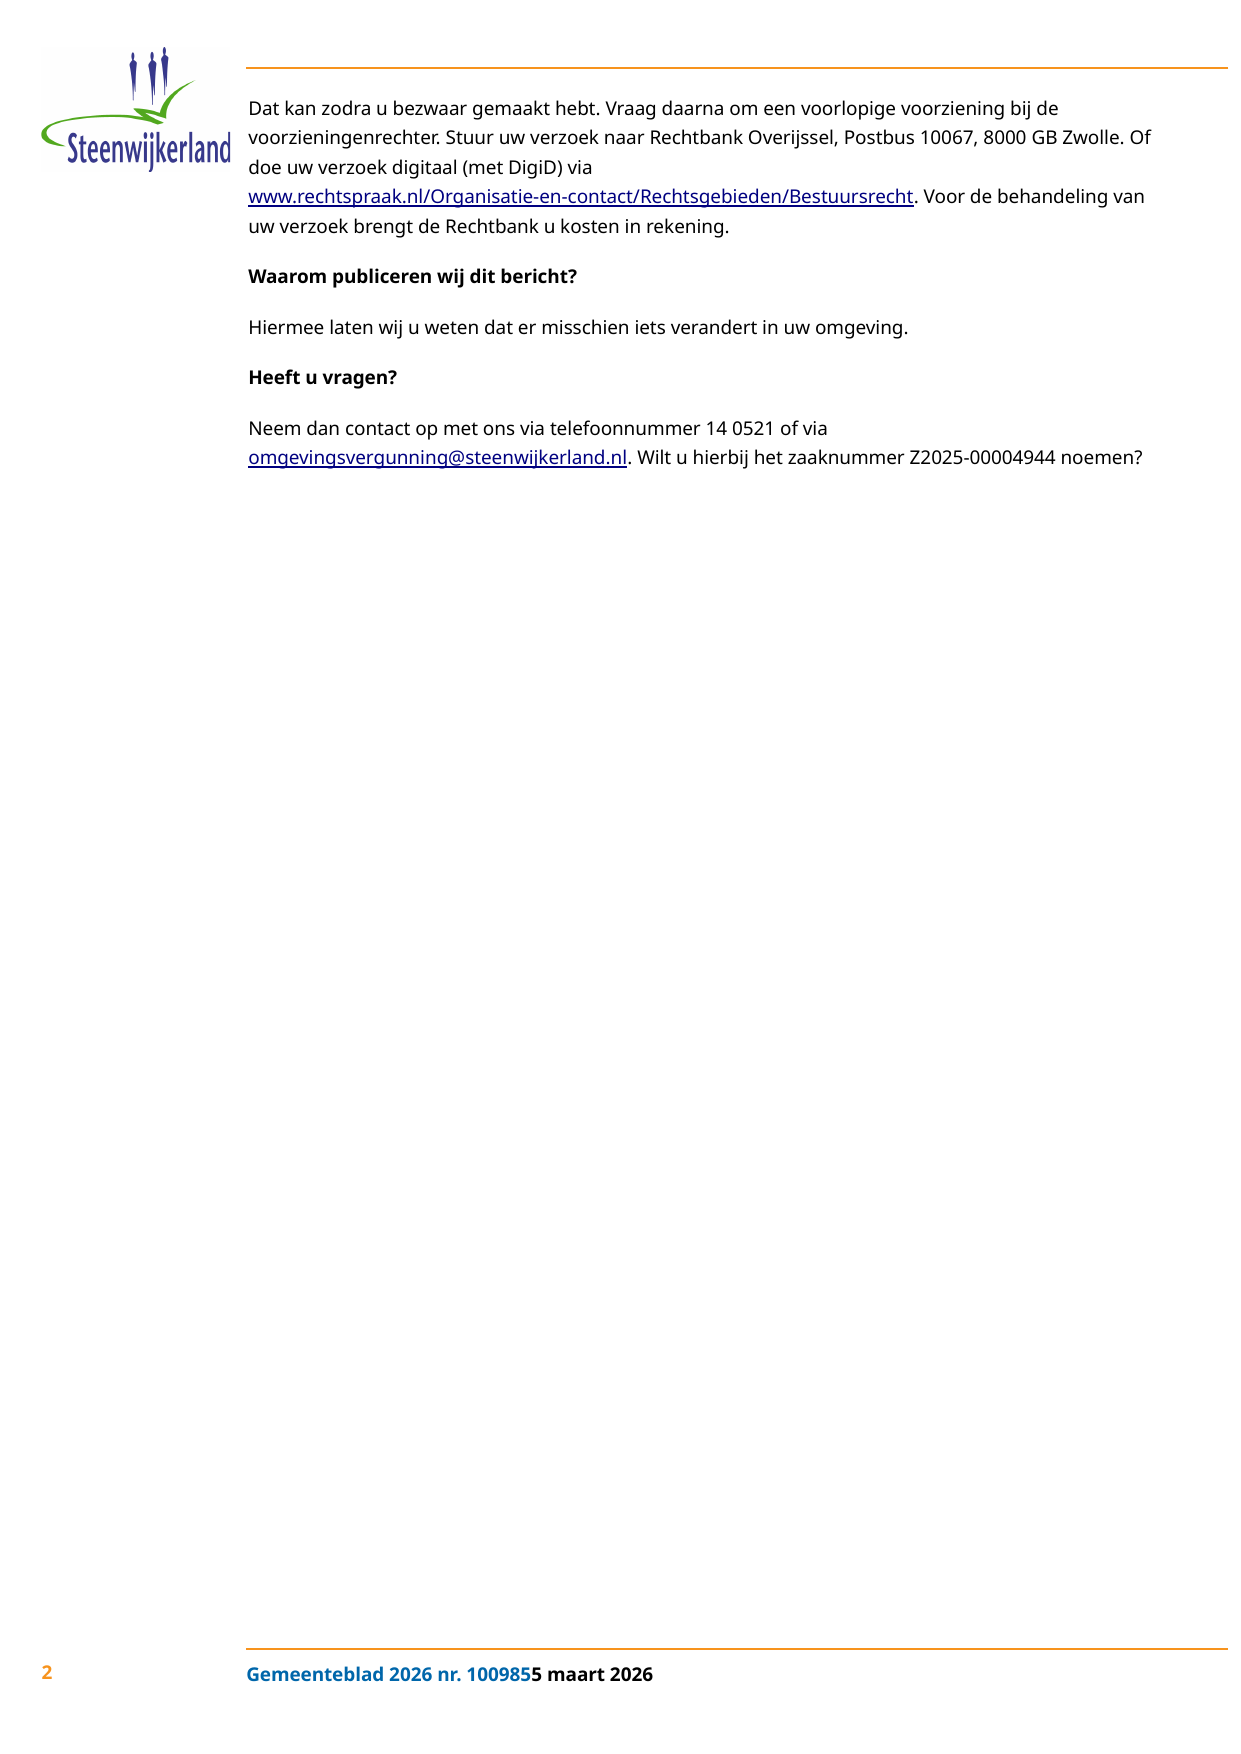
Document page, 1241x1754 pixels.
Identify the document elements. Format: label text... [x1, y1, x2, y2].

text Heeft u vragen? [248, 364, 1152, 390]
text Dat kan zodra u bezwaar gemaakt hebt. Vraag daarna om een voorlopige voorziening bij de voorzieningenrechter. Stuur uw verzoek naar Rechtbank Overijssel, Postbus 10067, 8000 GB Zwolle. Of doe uw verzoek digitaal (met DigiD) via www.rechtspraak.nl/Organisatie-en-contact/Rechtsgebieden/Bestuursrecht. Voor de behandeling van uw verzoek brengt de Rechtbank u kosten in rekening. [248, 95, 1152, 239]
text Neem dan contact op met ons via telefoonnummer 14 0521 of via omgevingsvergunning@steenwijkerland.nl. Wilt u hierbij het zaaknummer Z2025-00004944 noemen? [248, 415, 1152, 470]
picture [41, 47, 231, 172]
text Hiermee laten wij u weten dat er misschien iets verandert in uw omgeving. [248, 314, 1152, 340]
text Waarom publiceren wij dit bericht? [248, 263, 1152, 289]
